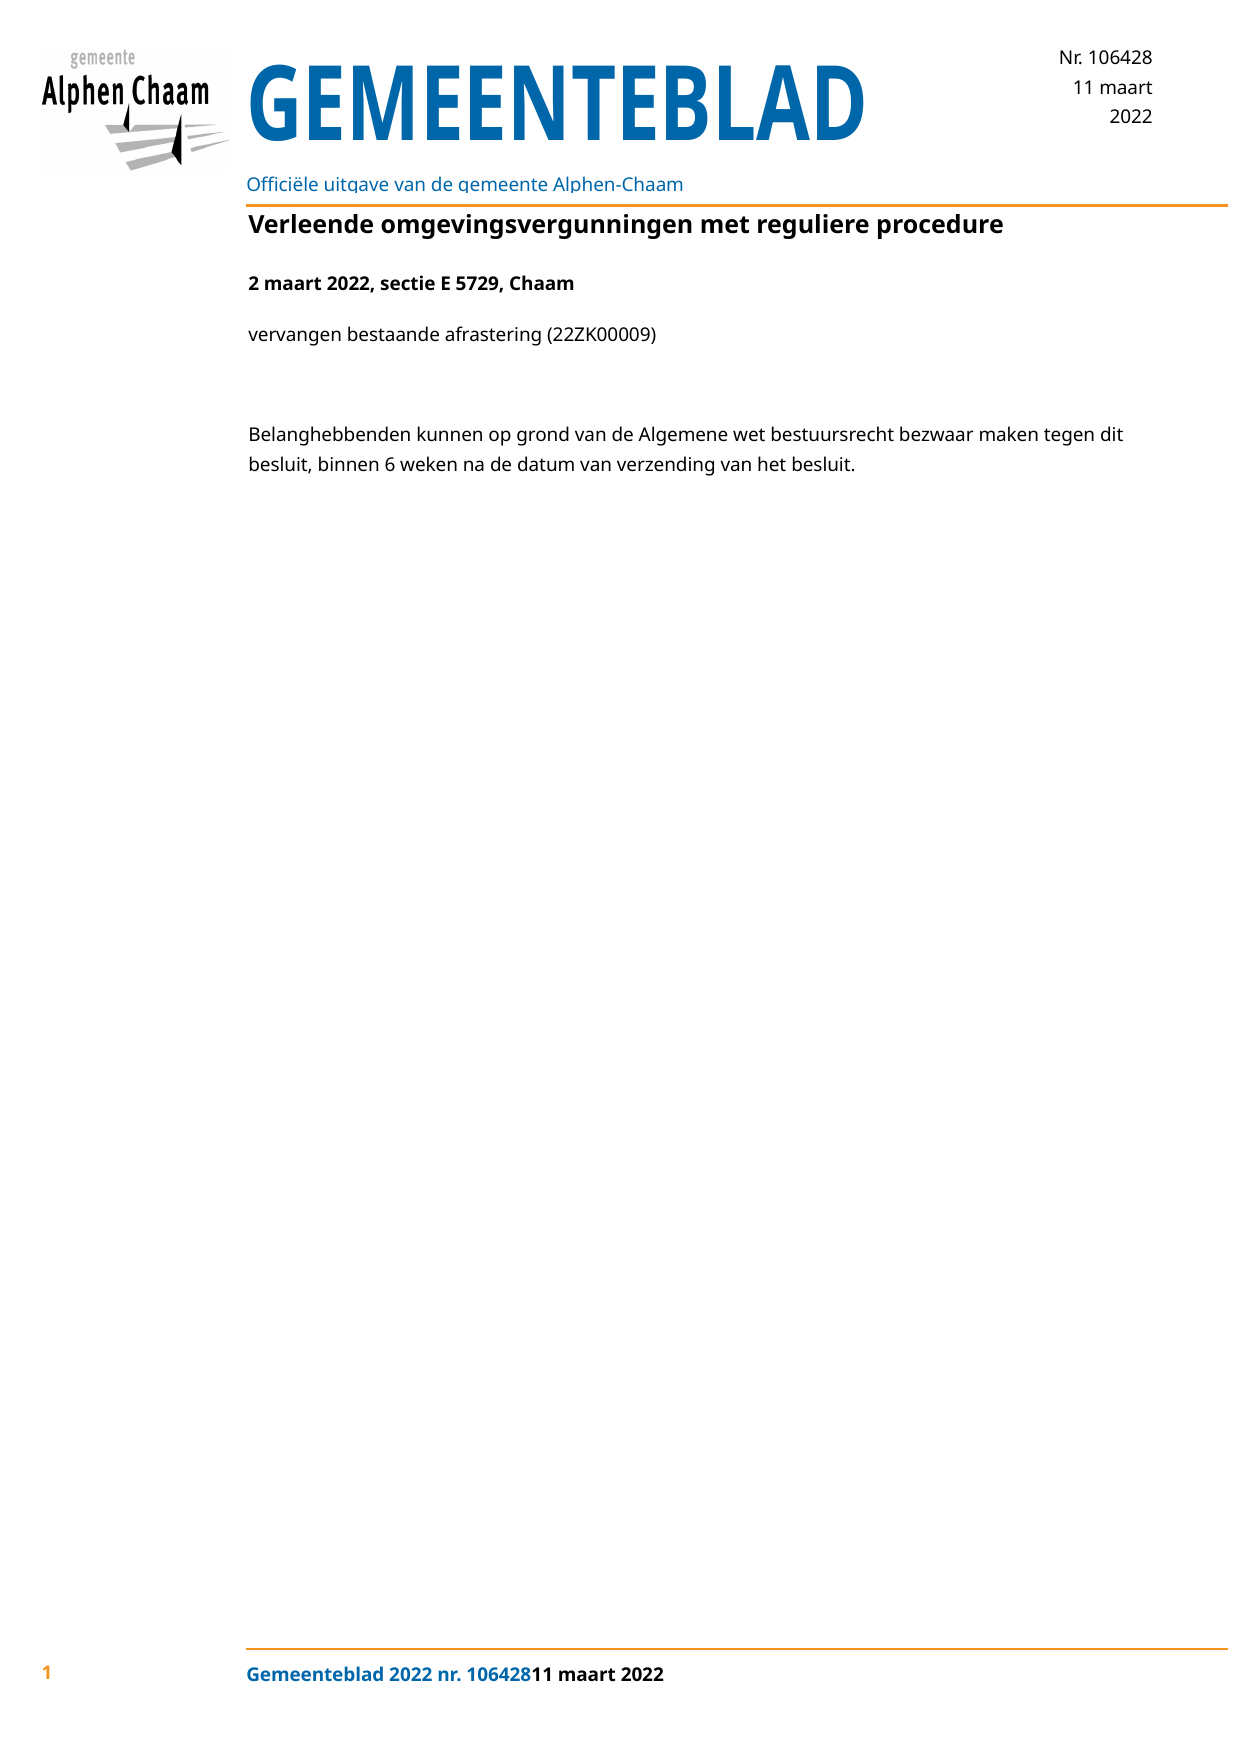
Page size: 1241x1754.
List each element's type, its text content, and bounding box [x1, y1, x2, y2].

text Verleende omgevingsvergunningen met reguliere procedure [248, 207, 1152, 241]
text vervangen bestaande afrastering (22ZK00009) [248, 321, 1152, 346]
text 2 maart 2022, sectie E 5729, Chaam [248, 270, 1152, 296]
picture [41, 47, 231, 172]
text Belanghebbenden kunnen op grond van de Algemene wet bestuursrecht bezwaar maken tegen dit besluit, binnen 6 weken na de datum van verzending van het besluit. [248, 422, 1152, 477]
